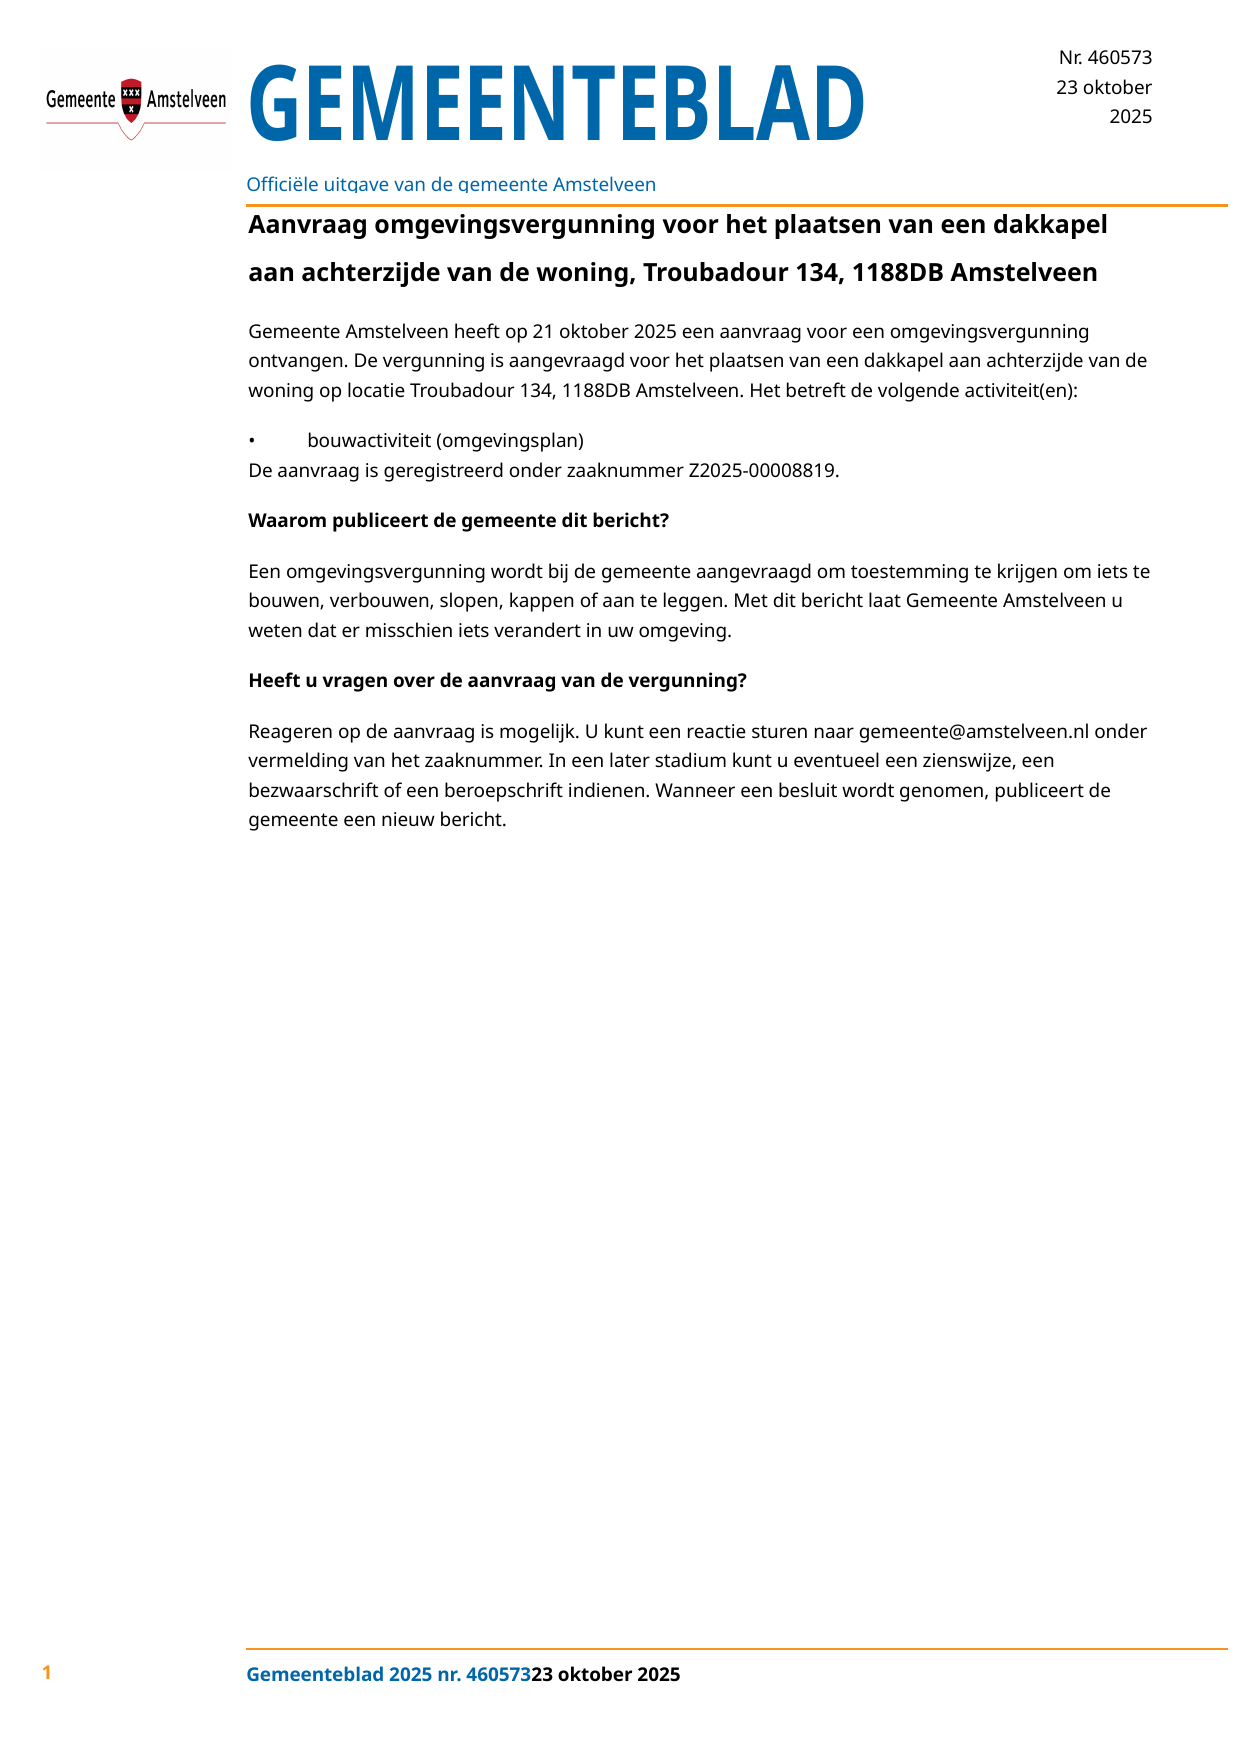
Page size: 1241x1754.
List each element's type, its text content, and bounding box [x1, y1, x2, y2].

text Heeft u vragen over de aanvraag van de vergunning? [248, 667, 1152, 693]
text Gemeente Amstelveen heeft op 21 oktober 2025 een aanvraag voor een omgevingsvergunning ontvangen. De vergunning is aangevraagd voor het plaatsen van een dakkapel aan achterzijde van de woning op locatie Troubadour 134, 1188DB Amstelveen. Het betreft de volgende activiteit(en): [248, 318, 1152, 403]
text Waarom publiceert de gemeente dit bericht? [248, 507, 1152, 533]
picture [41, 47, 231, 172]
list bouwactiviteit (omgevingsplan) [248, 427, 1152, 453]
text Reageren op de aanvraag is mogelijk. U kunt een reactie sturen naar gemeente@amstelveen.nl onder vermelding van het zaaknummer. In een later stadium kunt u eventueel een zienswijze, een bezwaarschrift of een beroepschrift indienen. Wanneer een besluit wordt genomen, publiceert de gemeente een nieuw bericht. [248, 718, 1152, 832]
text Een omgevingsvergunning wordt bij de gemeente aangevraagd om toestemming te krijgen om iets te bouwen, verbouwen, slopen, kappen of aan te leggen. Met dit bericht laat Gemeente Amstelveen u weten dat er misschien iets verandert in uw omgeving. [248, 558, 1152, 643]
text De aanvraag is geregistreerd onder zaaknummer Z2025-00008819. [248, 457, 1152, 483]
text Aanvraag omgevingsvergunning voor het plaatsen van een dakkapel aan achterzijde van de woning, Troubadour 134, 1188DB Amstelveen [248, 207, 1152, 288]
